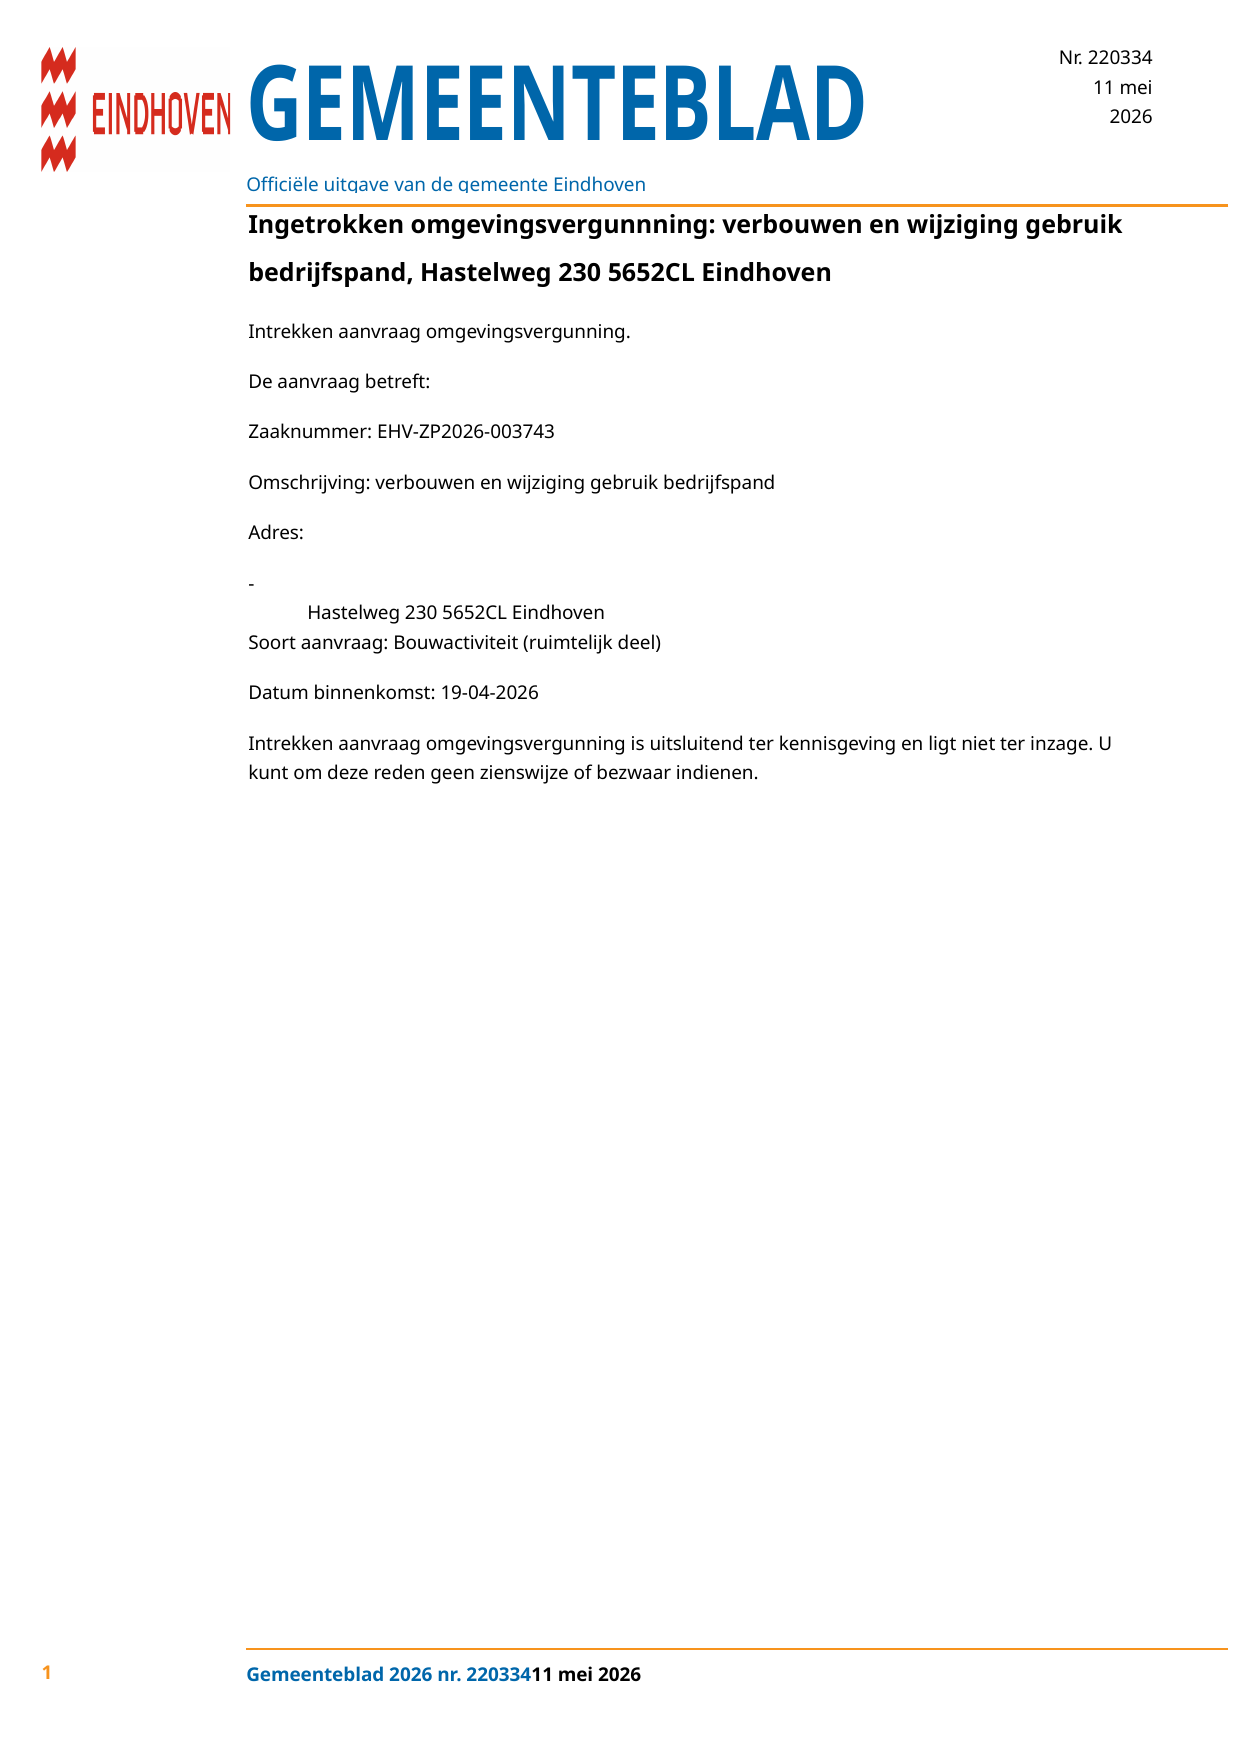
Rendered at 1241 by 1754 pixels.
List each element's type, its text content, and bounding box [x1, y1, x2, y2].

text Datum binnenkomst: 19-04-2026 [248, 679, 1152, 705]
text Intrekken aanvraag omgevingsvergunning. [248, 318, 1152, 344]
text De aanvraag betreft: [248, 368, 1152, 394]
text Omschrijving: verbouwen en wijziging gebruik bedrijfspand [248, 469, 1152, 495]
picture [41, 47, 231, 172]
text Ingetrokken omgevingsvergunnning: verbouwen en wijziging gebruik bedrijfspand, Hastelweg 230 5652CL Eindhoven [248, 207, 1152, 288]
text Zaaknummer: EHV-ZP2026-003743 [248, 419, 1152, 444]
text Soort aanvraag: Bouwactiviteit (ruimtelijk deel) [248, 629, 1152, 655]
list Hastelweg 230 5652CL Eindhoven [248, 599, 1152, 625]
text Intrekken aanvraag omgevingsvergunning is uitsluitend ter kennisgeving en ligt niet ter inzage. U kunt om deze reden geen zienswijze of bezwaar indienen. [248, 730, 1152, 785]
text Adres: [248, 519, 1152, 545]
